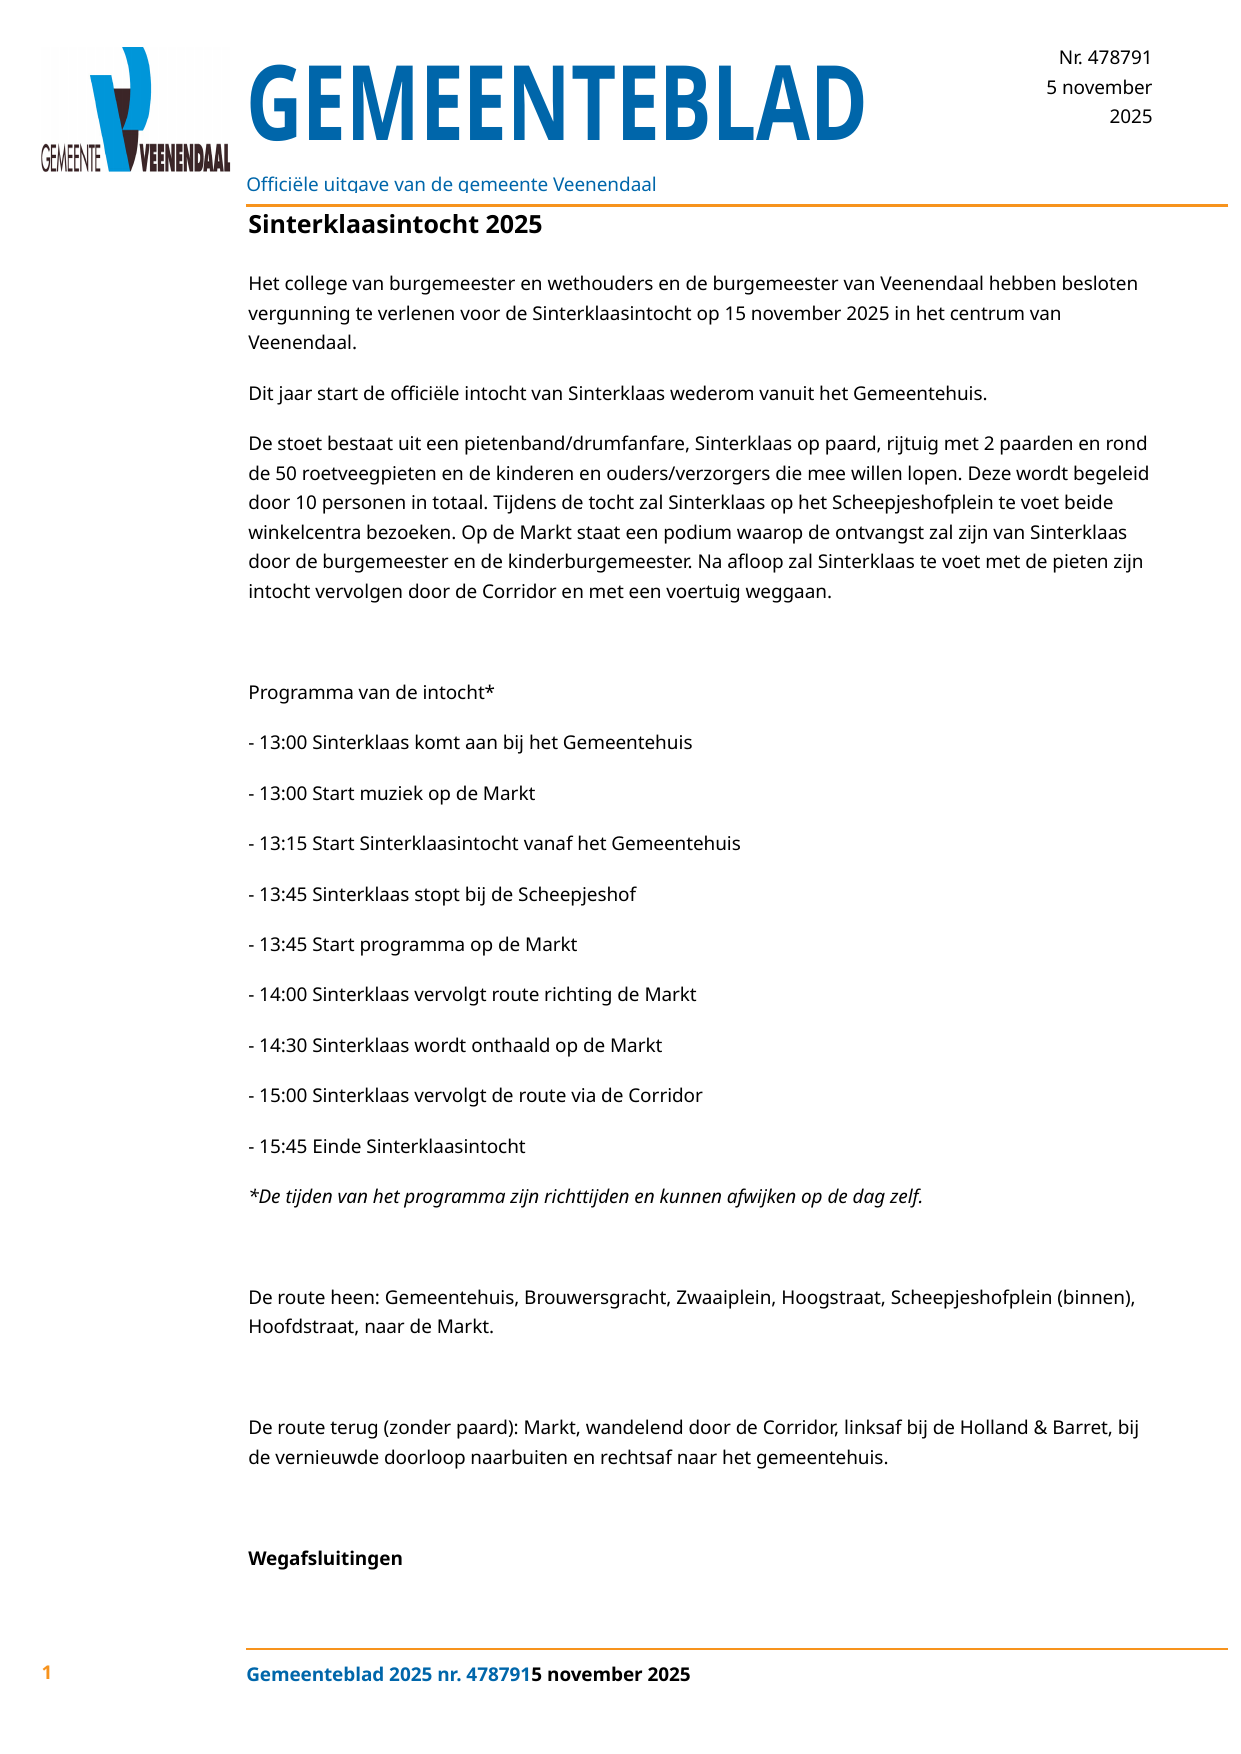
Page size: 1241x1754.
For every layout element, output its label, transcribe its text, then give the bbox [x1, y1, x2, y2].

text Sinterklaasintocht 2025 [248, 207, 1152, 241]
text Het college van burgemeester en wethouders en de burgemeester van Veenendaal hebben besloten vergunning te verlenen voor de Sinterklaasintocht op 15 november 2025 in het centrum van Veenendaal. [248, 270, 1152, 355]
text De route terug (zonder paard): Markt, wandelend door de Corridor, linksaf bij de Holland & Barret, bij de vernieuwde doorloop naarbuiten en rechtsaf naar het gemeentehuis. [248, 1414, 1152, 1470]
picture [123, 47, 231, 172]
text - 13:45 Sinterklaas stopt bij de Scheepjeshof [248, 881, 1152, 906]
text - 13:00 Start muziek op de Markt [248, 780, 1152, 806]
text - 13:45 Start programma op de Markt [248, 931, 1152, 957]
text - 15:00 Sinterklaas vervolgt de route via de Corridor [248, 1082, 1152, 1108]
text Wegafsluitingen [248, 1545, 1152, 1571]
text - 13:00 Sinterklaas komt aan bij het Gemeentehuis [248, 729, 1152, 755]
text - 13:15 Start Sinterklaasintocht vanaf het Gemeentehuis [248, 830, 1152, 856]
text De stoet bestaat uit een pietenband/drumfanfare, Sinterklaas op paard, rijtuig met 2 paarden en rond de 50 roetveegpieten en de kinderen en ouders/verzorgers die mee willen lopen. Deze wordt begeleid door 10 personen in totaal. Tijdens de tocht zal Sinterklaas op het Scheepjeshofplein te voet beide winkelcentra bezoeken. Op de Markt staat een podium waarop de ontvangst zal zijn van Sinterklaas door de burgemeester en de kinderburgemeester. Na afloop zal Sinterklaas te voet met de pieten zijn intocht vervolgen door de Corridor en met een voertuig weggaan. [248, 430, 1152, 604]
text Programma van de intocht* [248, 679, 1152, 705]
picture [41, 47, 130, 172]
text - 14:00 Sinterklaas vervolgt route richting de Markt [248, 982, 1152, 1007]
text *De tijden van het programma zijn richttijden en kunnen afwijken op de dag zelf. [248, 1183, 1152, 1209]
text De route heen: Gemeentehuis, Brouwersgracht, Zwaaiplein, Hoogstraat, Scheepjeshofplein (binnen), Hoofdstraat, naar de Markt. [248, 1284, 1152, 1339]
text Dit jaar start de officiële intocht van Sinterklaas wederom vanuit het Gemeentehuis. [248, 380, 1152, 406]
text - 14:30 Sinterklaas wordt onthaald op de Markt [248, 1032, 1152, 1058]
text - 15:45 Einde Sinterklaasintocht [248, 1133, 1152, 1158]
